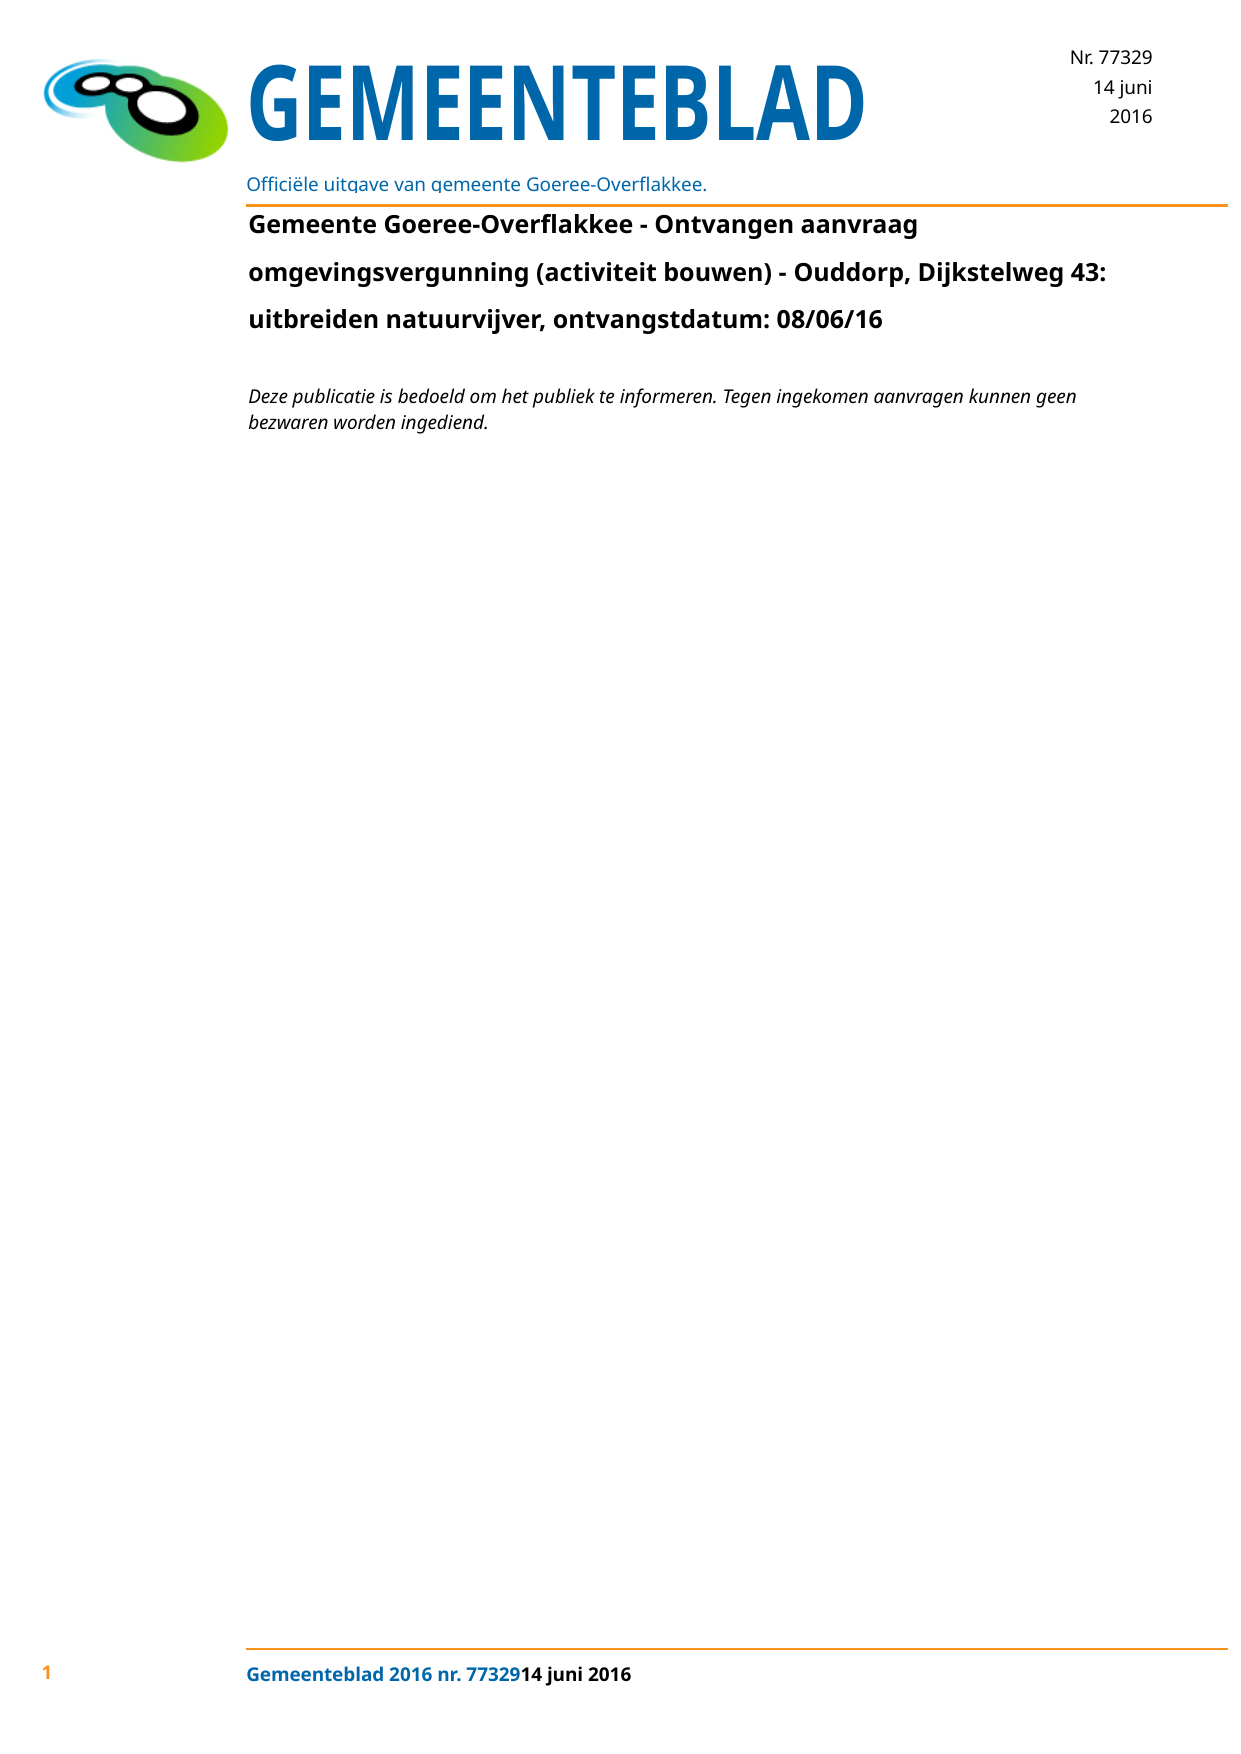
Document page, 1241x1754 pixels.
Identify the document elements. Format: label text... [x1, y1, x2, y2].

text Deze publicatie is bedoeld om het publiek te informeren. Tegen ingekomen aanvragen kunnen geen bezwaren worden ingediend. [248, 384, 1152, 435]
text Gemeente Goeree-Overflakkee - Ontvangen aanvraag omgevingsvergunning (activiteit bouwen) - Ouddorp, Dijkstelweg 43: uitbreiden natuurvijver, ontvangstdatum: 08/06/16 [248, 207, 1152, 336]
picture [41, 47, 231, 172]
